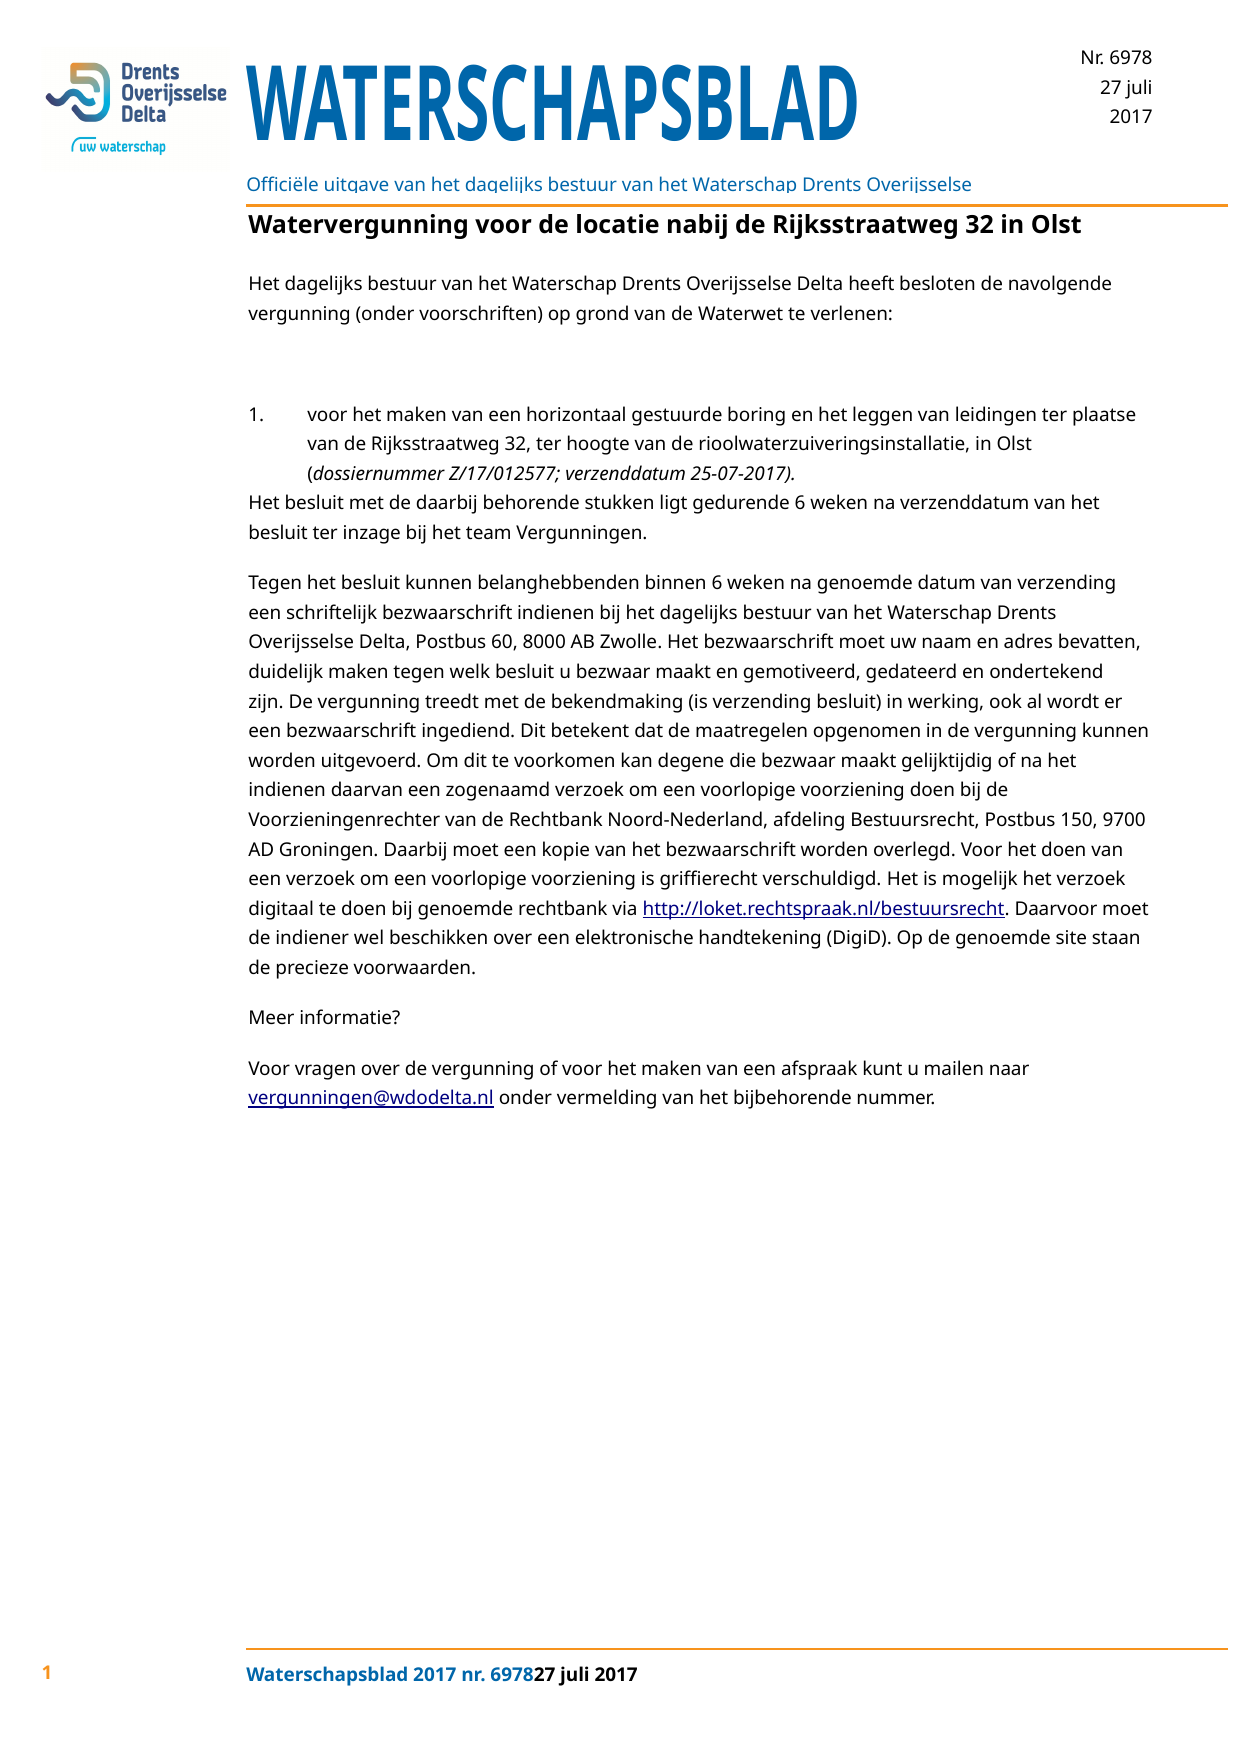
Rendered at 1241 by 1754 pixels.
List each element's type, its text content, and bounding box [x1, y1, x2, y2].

list voor het maken van een horizontaal gestuurde boring en het leggen van leidingen ter plaatse van de Rijksstraatweg 32, ter hoogte van de rioolwaterzuiveringsinstallatie, in Olst (dossiernummer Z/17/012577; verzenddatum 25-07-2017). [248, 401, 1152, 486]
text Tegen het besluit kunnen belanghebbenden binnen 6 weken na genoemde datum van verzending een schriftelijk bezwaarschrift indienen bij het dagelijks bestuur van het Waterschap Drents Overijsselse Delta, Postbus 60, 8000 AB Zwolle. Het bezwaarschrift moet uw naam en adres bevatten, duidelijk maken tegen welk besluit u bezwaar maakt en gemotiveerd, gedateerd en ondertekend zijn. De vergunning treedt met de bekendmaking (is verzending besluit) in werking, ook al wordt er een bezwaarschrift ingediend. Dit betekent dat de maatregelen opgenomen in de vergunning kunnen worden uitgevoerd. Om dit te voorkomen kan degene die bezwaar maakt gelijktijdig of na het indienen daarvan een zogenaamd verzoek om een voorlopige voorziening doen bij de Voorzieningenrechter van de Rechtbank Noord-Nederland, afdeling Bestuursrecht, Postbus 150, 9700 AD Groningen. Daarbij moet een kopie van het bezwaarschrift worden overlegd. Voor het doen van een verzoek om een voorlopige voorziening is griffierecht verschuldigd. Het is mogelijk het verzoek digitaal te doen bij genoemde rechtbank via http://loket.rechtspraak.nl/bestuursrecht. Daarvoor moet de indiener wel beschikken over een elektronische handtekening (DigiD). Op de genoemde site staan de precieze voorwaarden. [248, 569, 1152, 980]
text Watervergunning voor de locatie nabij de Rijksstraatweg 32 in Olst [248, 207, 1152, 241]
text Het besluit met de daarbij behorende stukken ligt gedurende 6 weken na verzenddatum van het besluit ter inzage bij het team Vergunningen. [248, 489, 1152, 545]
text Voor vragen over de vergunning of voor het maken van een afspraak kunt u mailen naar vergunningen@wdodelta.nl onder vermelding van het bijbehorende nummer. [248, 1055, 1152, 1110]
text Meer informatie? [248, 1004, 1152, 1030]
text Het dagelijks bestuur van het Waterschap Drents Overijsselse Delta heeft besloten de navolgende vergunning (onder voorschriften) op grond van de Waterwet te verlenen: [248, 270, 1152, 326]
picture [41, 47, 231, 172]
